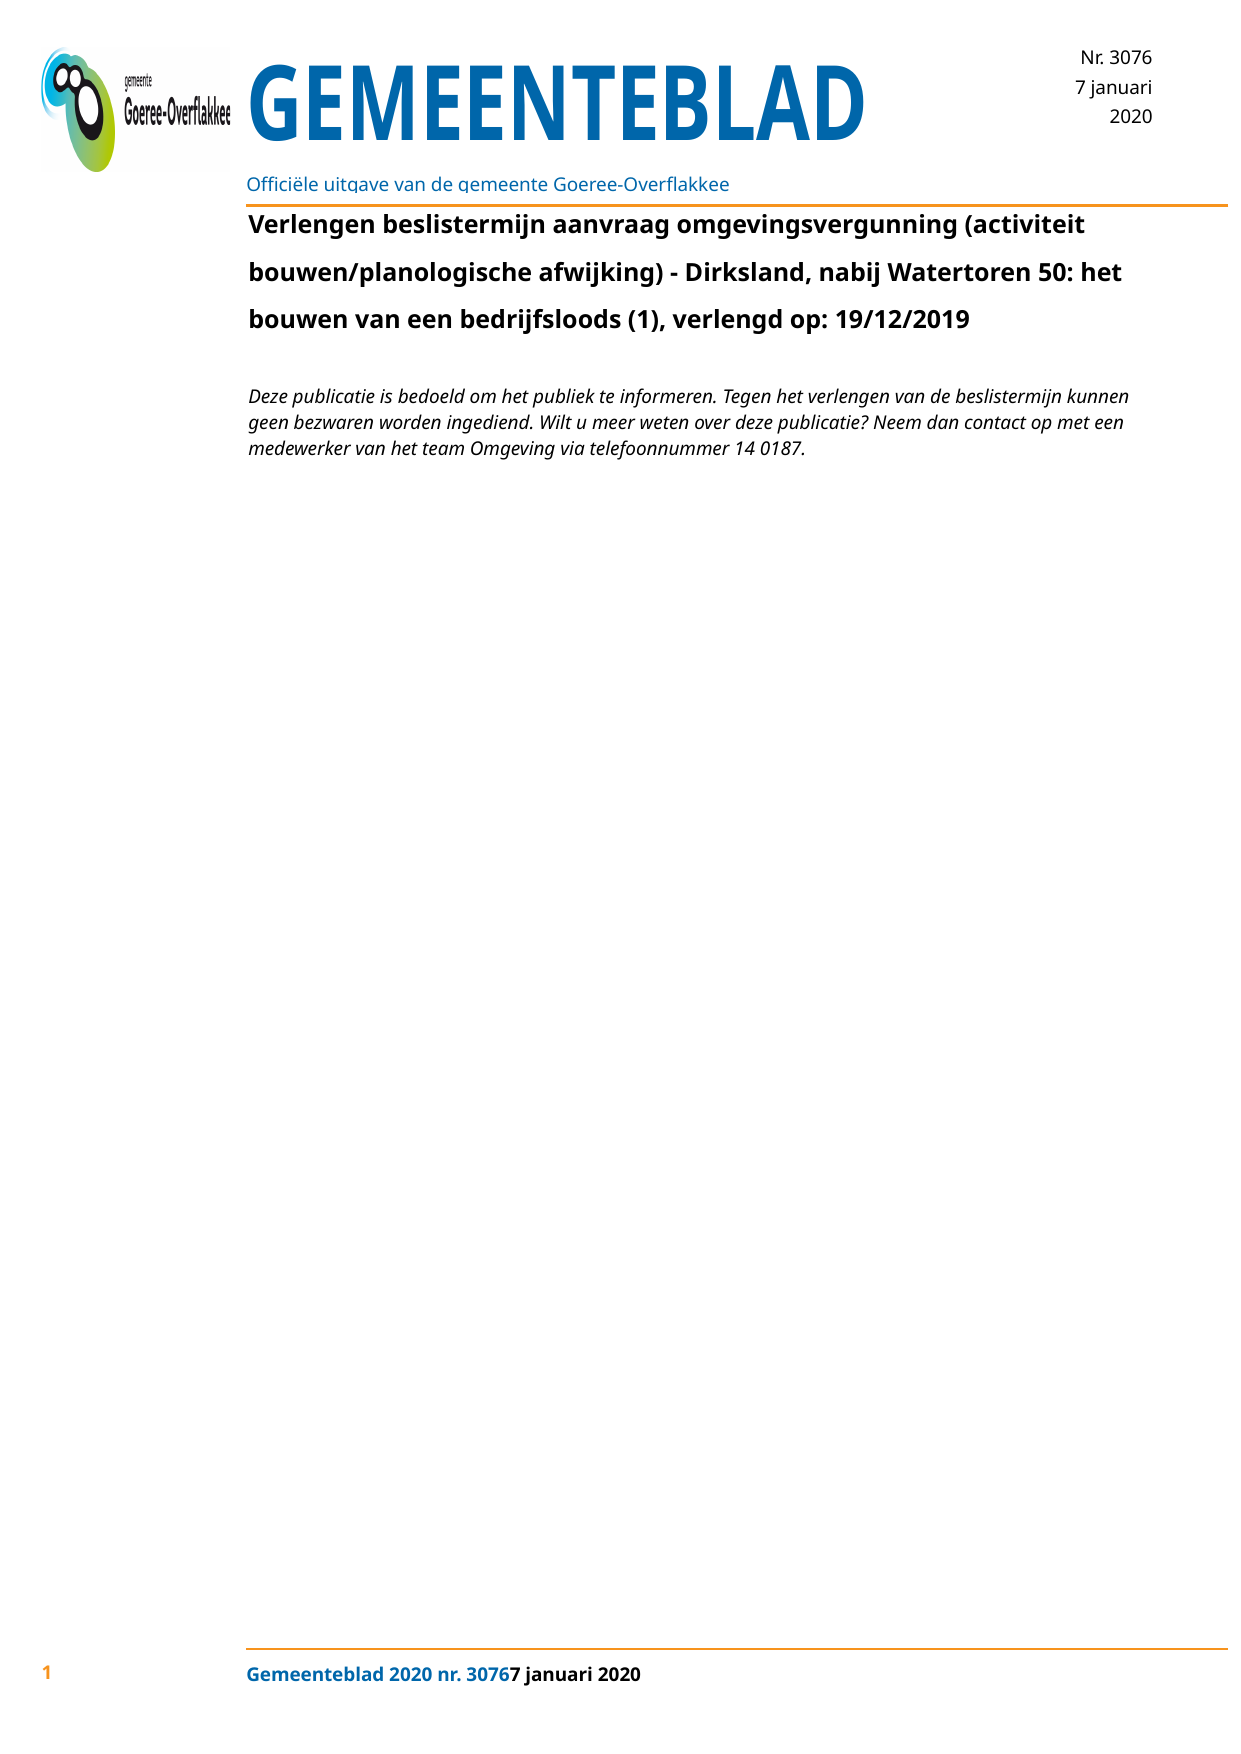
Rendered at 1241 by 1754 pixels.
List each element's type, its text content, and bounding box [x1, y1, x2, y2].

text Deze publicatie is bedoeld om het publiek te informeren. Tegen het verlengen van de beslistermijn kunnen geen bezwaren worden ingediend. Wilt u meer weten over deze publicatie? Neem dan contact op met een medewerker van het team Omgeving via telefoonnummer 14 0187. [248, 384, 1152, 461]
picture [41, 47, 231, 172]
text Verlengen beslistermijn aanvraag omgevingsvergunning (activiteit bouwen/planologische afwijking) - Dirksland, nabij Watertoren 50: het bouwen van een bedrijfsloods (1), verlengd op: 19/12/2019 [248, 207, 1152, 336]
